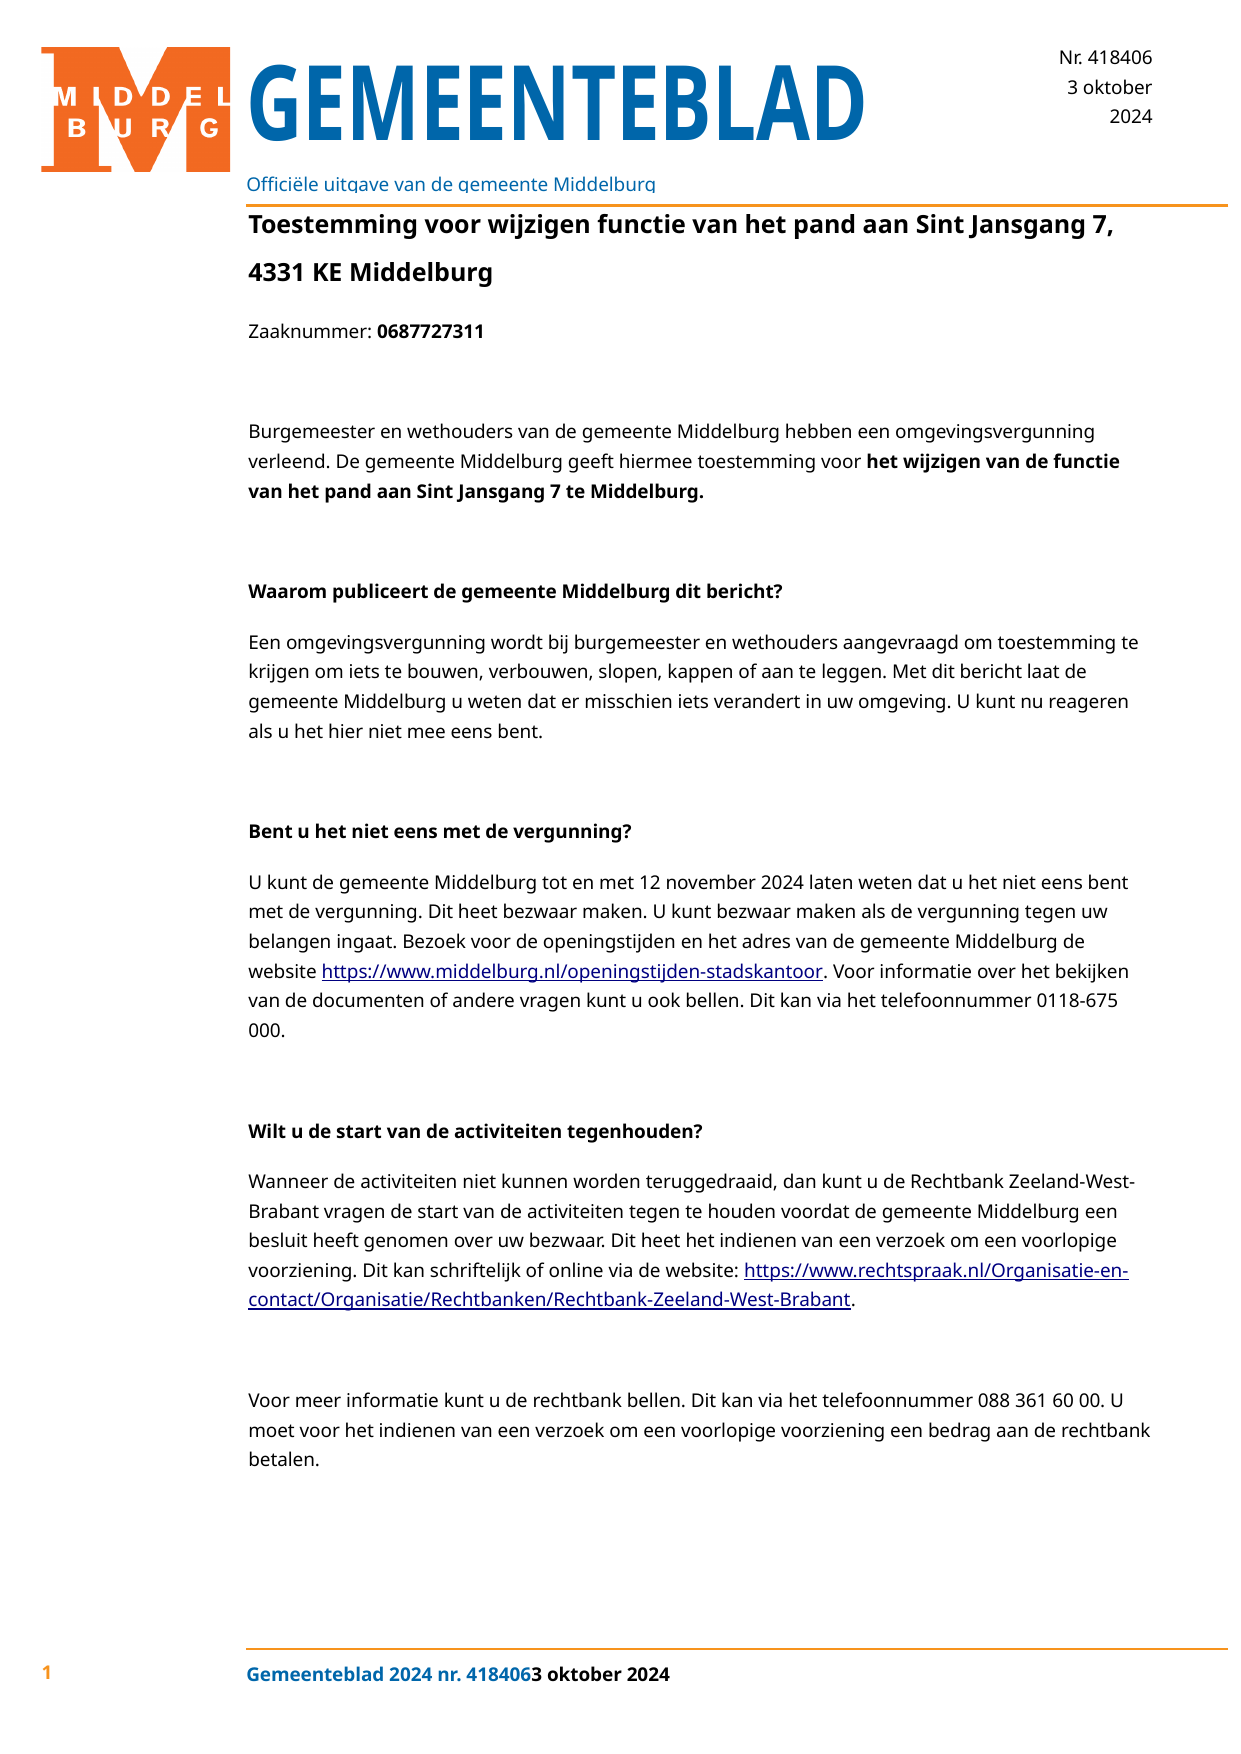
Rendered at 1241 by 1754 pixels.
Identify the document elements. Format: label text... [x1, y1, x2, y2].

text Voor meer informatie kunt u de rechtbank bellen. Dit kan via het telefoonnummer 088 361 60 00. U moet voor het indienen van een verzoek om een voorlopige voorziening een bedrag aan de rechtbank betalen. [248, 1387, 1152, 1472]
text Wilt u de start van de activiteiten tegenhouden? [248, 1118, 1152, 1144]
text Een omgevingsvergunning wordt bij burgemeester en wethouders aangevraagd om toestemming te krijgen om iets te bouwen, verbouwen, slopen, kappen of aan te leggen. Met dit bericht laat de gemeente Middelburg u weten dat er misschien iets verandert in uw omgeving. U kunt nu reageren als u het hier niet mee eens bent. [248, 629, 1152, 744]
text Burgemeester en wethouders van de gemeente Middelburg hebben een omgevingsvergunning verleend. De gemeente Middelburg geeft hiermee toestemming voor het wijzigen van de functie van het pand aan Sint Jansgang 7 te Middelburg. [248, 419, 1152, 504]
text Waarom publiceert de gemeente Middelburg dit bericht? [248, 579, 1152, 604]
text U kunt de gemeente Middelburg tot en met 12 november 2024 laten weten dat u het niet eens bent met de vergunning. Dit heet bezwaar maken. U kunt bezwaar maken als de vergunning tegen uw belangen ingaat. Bezoek voor de openingstijden en het adres van de gemeente Middelburg de website https://www.middelburg.nl/openingstijden-stadskantoor. Voor informatie over het bekijken van de documenten of andere vragen kunt u ook bellen. Dit kan via het telefoonnummer 0118-675 000. [248, 869, 1152, 1043]
text Zaaknummer: 0687727311 [248, 318, 1152, 344]
text Toestemming voor wijzigen functie van het pand aan Sint Jansgang 7, 4331 KE Middelburg [248, 207, 1152, 288]
picture [41, 47, 231, 172]
text Bent u het niet eens met de vergunning? [248, 819, 1152, 844]
text Wanneer de activiteiten niet kunnen worden teruggedraaid, dan kunt u de Rechtbank Zeeland-West-Brabant vragen de start van de activiteiten tegen te houden voordat de gemeente Middelburg een besluit heeft genomen over uw bezwaar. Dit heet het indienen van een verzoek om een voorlopige voorziening. Dit kan schriftelijk of online via de website: https://www.rechtspraak.nl/Organisatie-en-contact/Organisatie/Rechtbanken/Rechtbank-Zeeland-West-Brabant. [248, 1168, 1152, 1312]
